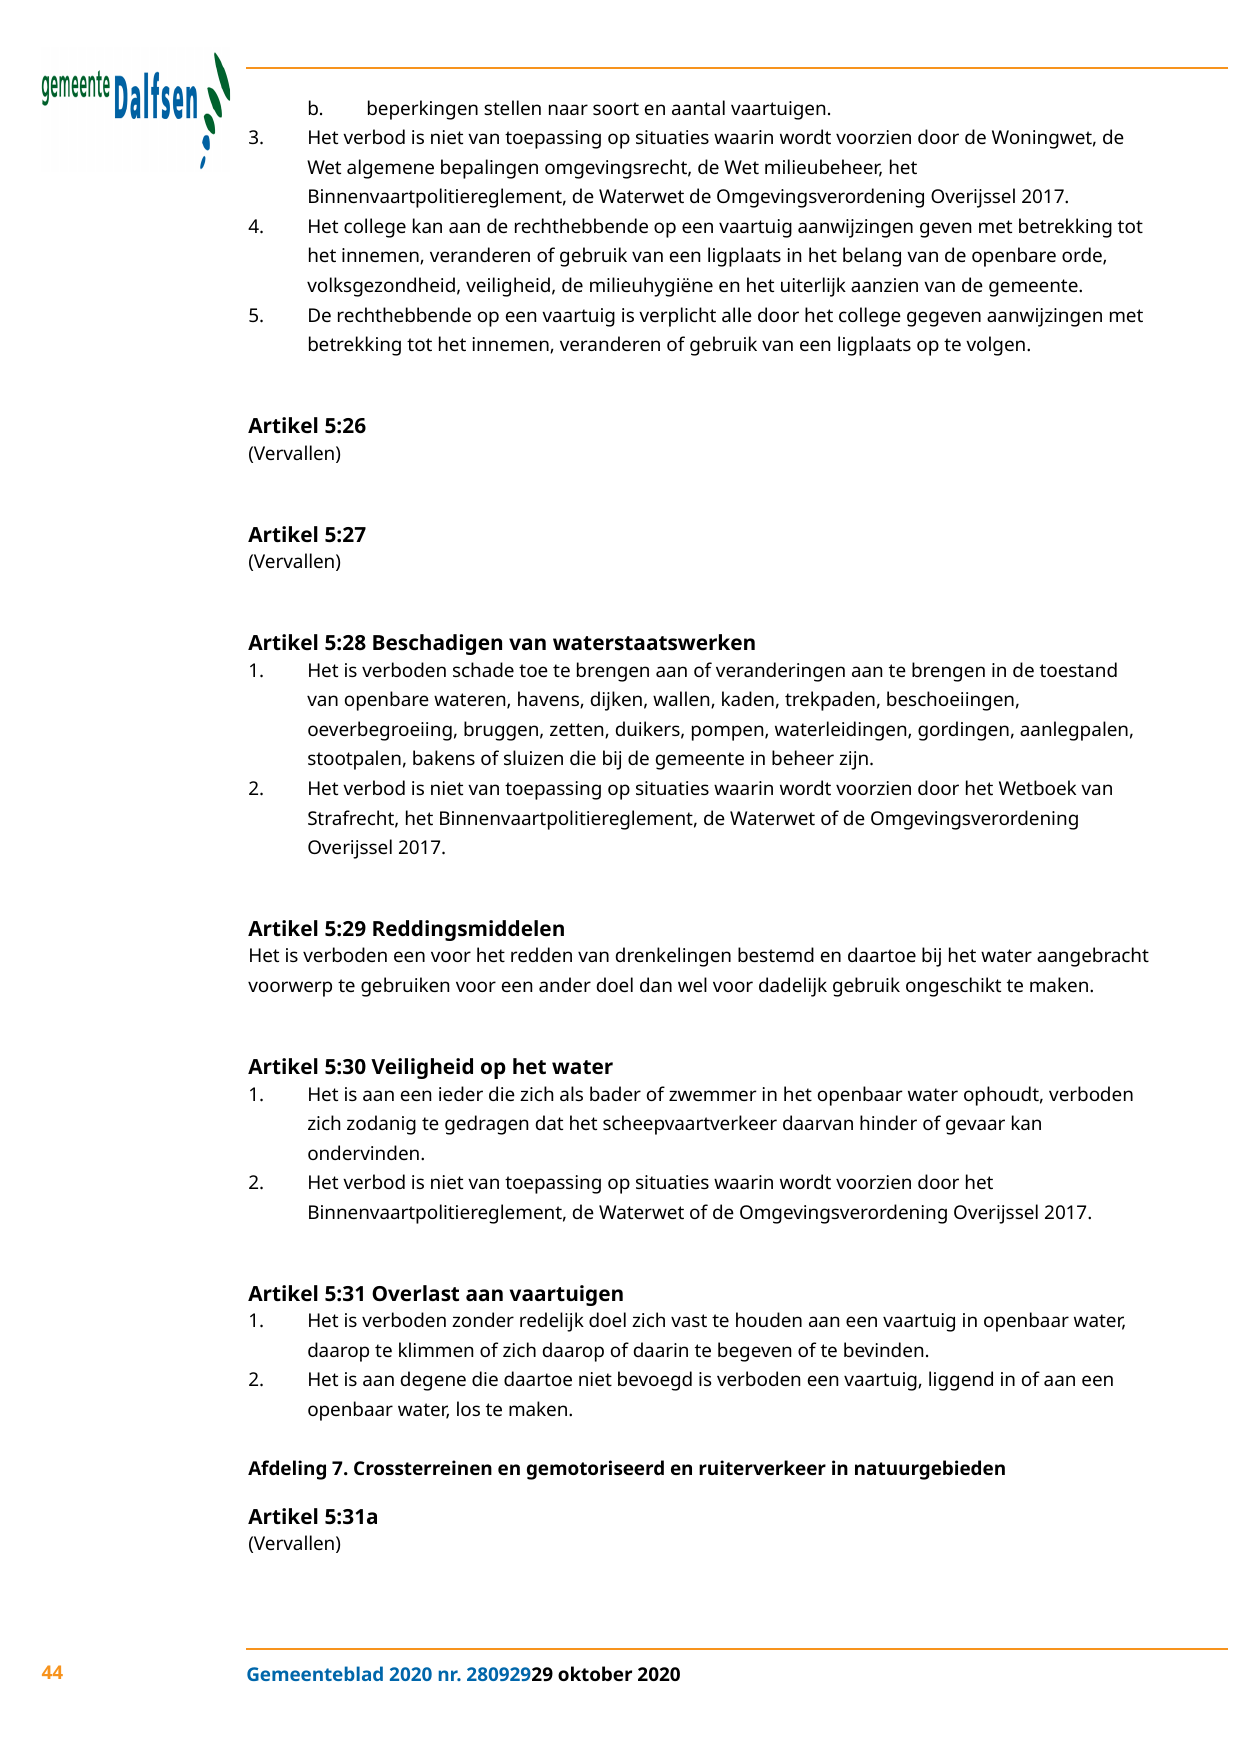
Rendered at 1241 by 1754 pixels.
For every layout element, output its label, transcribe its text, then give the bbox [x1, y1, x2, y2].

list Het college kan aan de rechthebbende op een vaartuig aanwijzingen geven met betrekking tot het innemen, veranderen of gebruik van een ligplaats in het belang van de openbare orde, volksgezondheid, veiligheid, de milieuhygiëne en het uiterlijk aanzien van de gemeente. [248, 213, 1152, 298]
list Het verbod is niet van toepassing op situaties waarin wordt voorzien door de Woningwet, de Wet algemene bepalingen omgevingsrecht, de Wet milieubeheer, het Binnenvaartpolitiereglement, de Waterwet de Omgevingsverordening Overijssel 2017. [248, 124, 1152, 209]
text (Vervallen) [248, 548, 1152, 574]
picture [41, 47, 231, 172]
text Artikel 5:31a [248, 1502, 1152, 1530]
list Het verbod is niet van toepassing op situaties waarin wordt voorzien door het Wetboek van Strafrecht, het Binnenvaartpolitiereglement, de Waterwet of de Omgevingsverordening Overijssel 2017. [248, 775, 1152, 860]
text Artikel 5:27 [248, 520, 1152, 548]
text Afdeling 7. Crossterreinen en gemotoriseerd en ruiterverkeer in natuurgebieden [248, 1455, 1152, 1481]
text Het is verboden een voor het redden van drenkelingen bestemd en daartoe bij het water aangebracht voorwerp te gebruiken voor een ander doel dan wel voor dadelijk gebruik ongeschikt te maken. [248, 943, 1152, 998]
list Het is aan degene die daartoe niet bevoegd is verboden een vaartuig, liggend in of aan een openbaar water, los te maken. [248, 1367, 1152, 1422]
list beperkingen stellen naar soort en aantal vaartuigen. [307, 95, 1152, 121]
text Artikel 5:29 Reddingsmiddelen [248, 914, 1152, 943]
text Artikel 5:26 [248, 411, 1152, 440]
list Het is aan een ieder die zich als bader of zwemmer in het openbaar water ophoudt, verboden zich zodanig te gedragen dat het scheepvaartverkeer daarvan hinder of gevaar kan ondervinden. [248, 1081, 1152, 1166]
text Artikel 5:28 Beschadigen van waterstaatswerken [248, 628, 1152, 657]
list Het verbod is niet van toepassing op situaties waarin wordt voorzien door het Binnenvaartpolitiereglement, de Waterwet of de Omgevingsverordening Overijssel 2017. [248, 1169, 1152, 1225]
text (Vervallen) [248, 440, 1152, 466]
list Het is verboden schade toe te brengen aan of veranderingen aan te brengen in de toestand van openbare wateren, havens, dijken, wallen, kaden, trekpaden, beschoeiingen, oeverbegroeiing, bruggen, zetten, duikers, pompen, waterleidingen, gordingen, aanlegpalen, stootpalen, bakens of sluizen die bij de gemeente in beheer zijn. [248, 657, 1152, 771]
text Artikel 5:31 Overlast aan vaartuigen [248, 1279, 1152, 1307]
text (Vervallen) [248, 1530, 1152, 1556]
text Artikel 5:30 Veiligheid op het water [248, 1052, 1152, 1081]
list De rechthebbende op een vaartuig is verplicht alle door het college gegeven aanwijzingen met betrekking tot het innemen, veranderen of gebruik van een ligplaats op te volgen. [248, 302, 1152, 357]
list Het is verboden zonder redelijk doel zich vast te houden aan een vaartuig in openbaar water, daarop te klimmen of zich daarop of daarin te begeven of te bevinden. [248, 1307, 1152, 1363]
